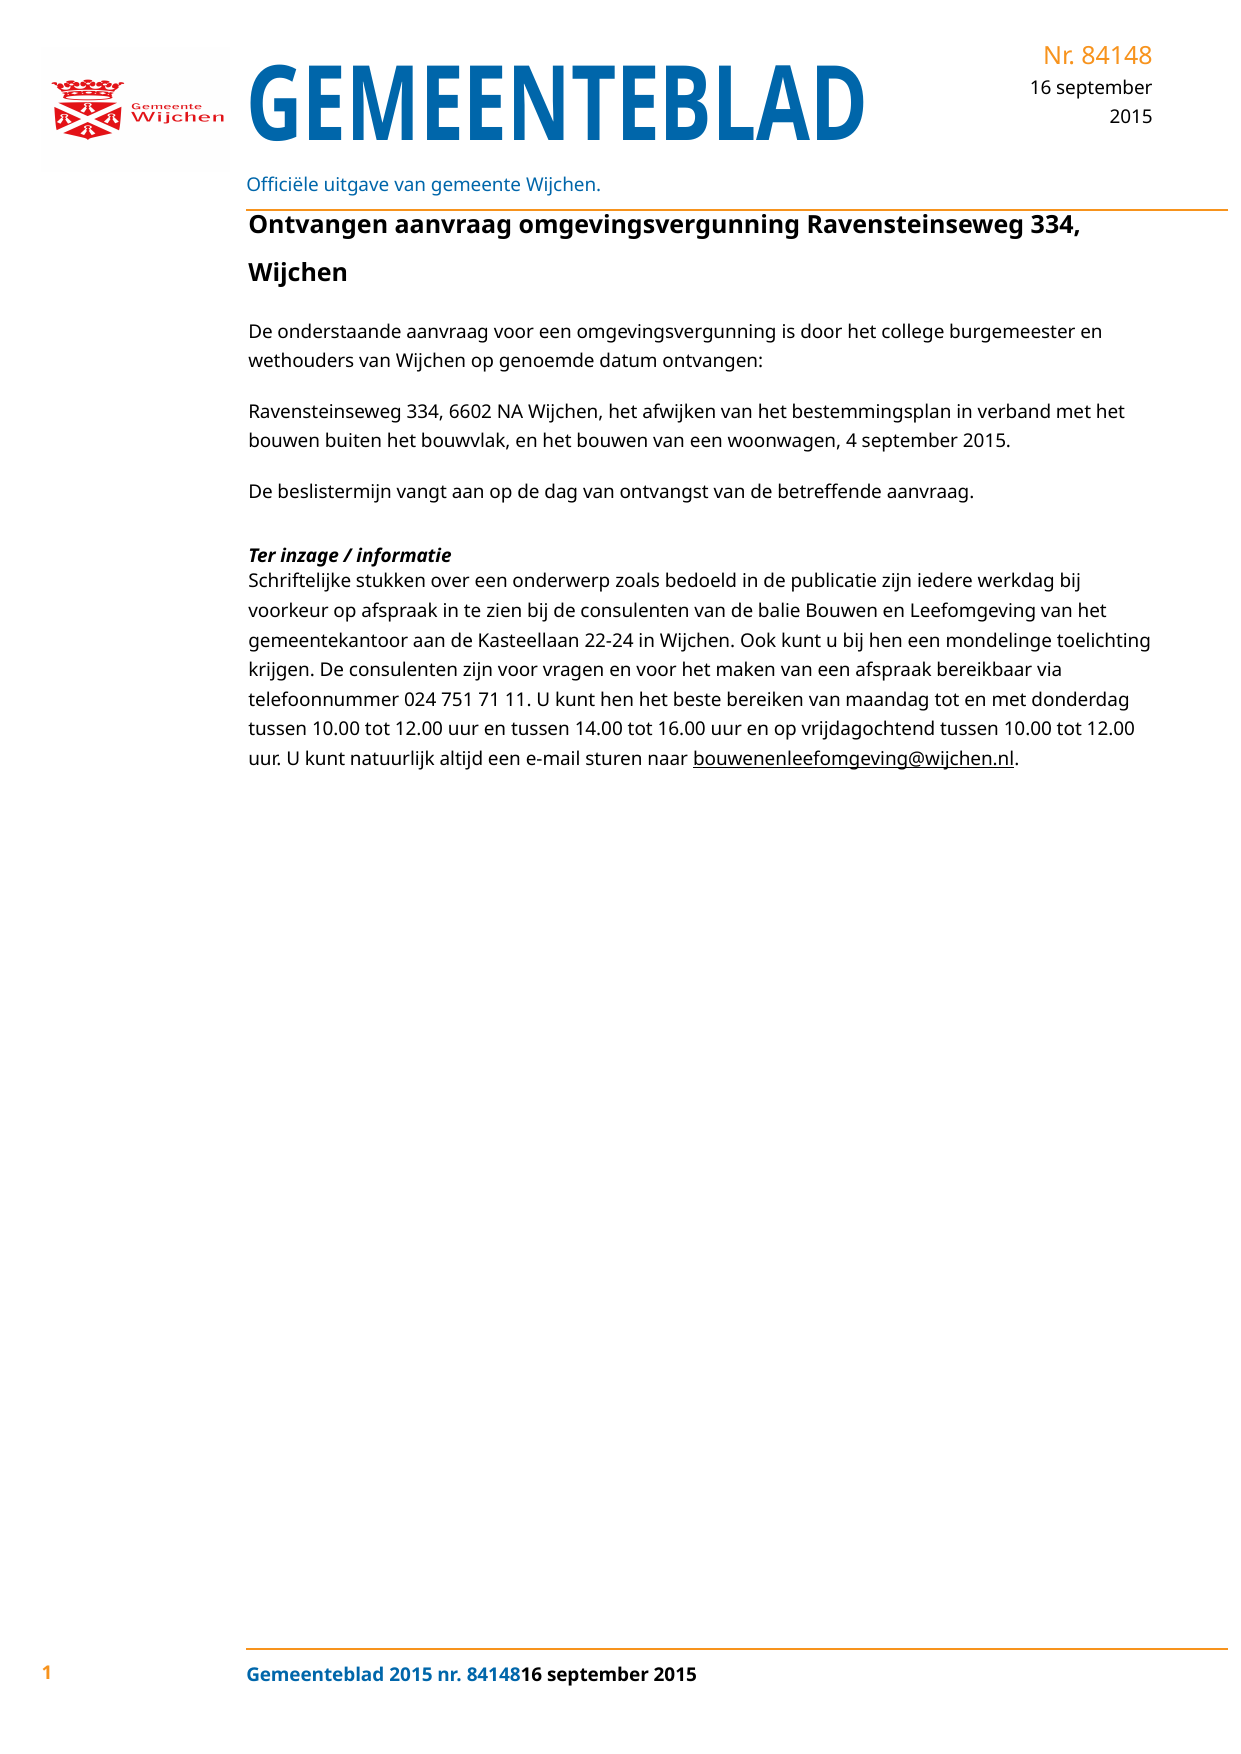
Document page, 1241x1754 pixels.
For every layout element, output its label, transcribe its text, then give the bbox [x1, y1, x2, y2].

text De beslistermijn vangt aan op de dag van ontvangst van de betreffende aanvraag. [248, 478, 1152, 504]
text Ravensteinseweg 334, 6602 NA Wijchen, het afwijken van het bestemmingsplan in verband met het bouwen buiten het bouwvlak, en het bouwen van een woonwagen, 4 september 2015. [248, 398, 1152, 453]
text Ter inzage / informatie [248, 542, 1152, 568]
picture [41, 47, 231, 172]
text Ontvangen aanvraag omgevingsvergunning Ravensteinseweg 334, Wijchen [248, 211, 1152, 288]
text De onderstaande aanvraag voor een omgevingsvergunning is door het college burgemeester en wethouders van Wijchen op genoemde datum ontvangen: [248, 318, 1152, 373]
text Schriftelijke stukken over een onderwerp zoals bedoeld in de publicatie zijn iedere werkdag bij voorkeur op afspraak in te zien bij de consulenten van de balie Bouwen en Leefomgeving van het gemeentekantoor aan de Kasteellaan 22-24 in Wijchen. Ook kunt u bij hen een mondelinge toelichting krijgen. De consulenten zijn voor vragen en voor het maken van een afspraak bereikbaar via telefoonnummer 024 751 71 11. U kunt hen het beste bereiken van maandag tot en met donderdag tussen 10.00 tot 12.00 uur en tussen 14.00 tot 16.00 uur en op vrijdagochtend tussen 10.00 tot 12.00 uur. U kunt natuurlijk altijd een e-mail sturen naar bouwenenleefomgeving@wijchen.nl. [248, 568, 1152, 771]
